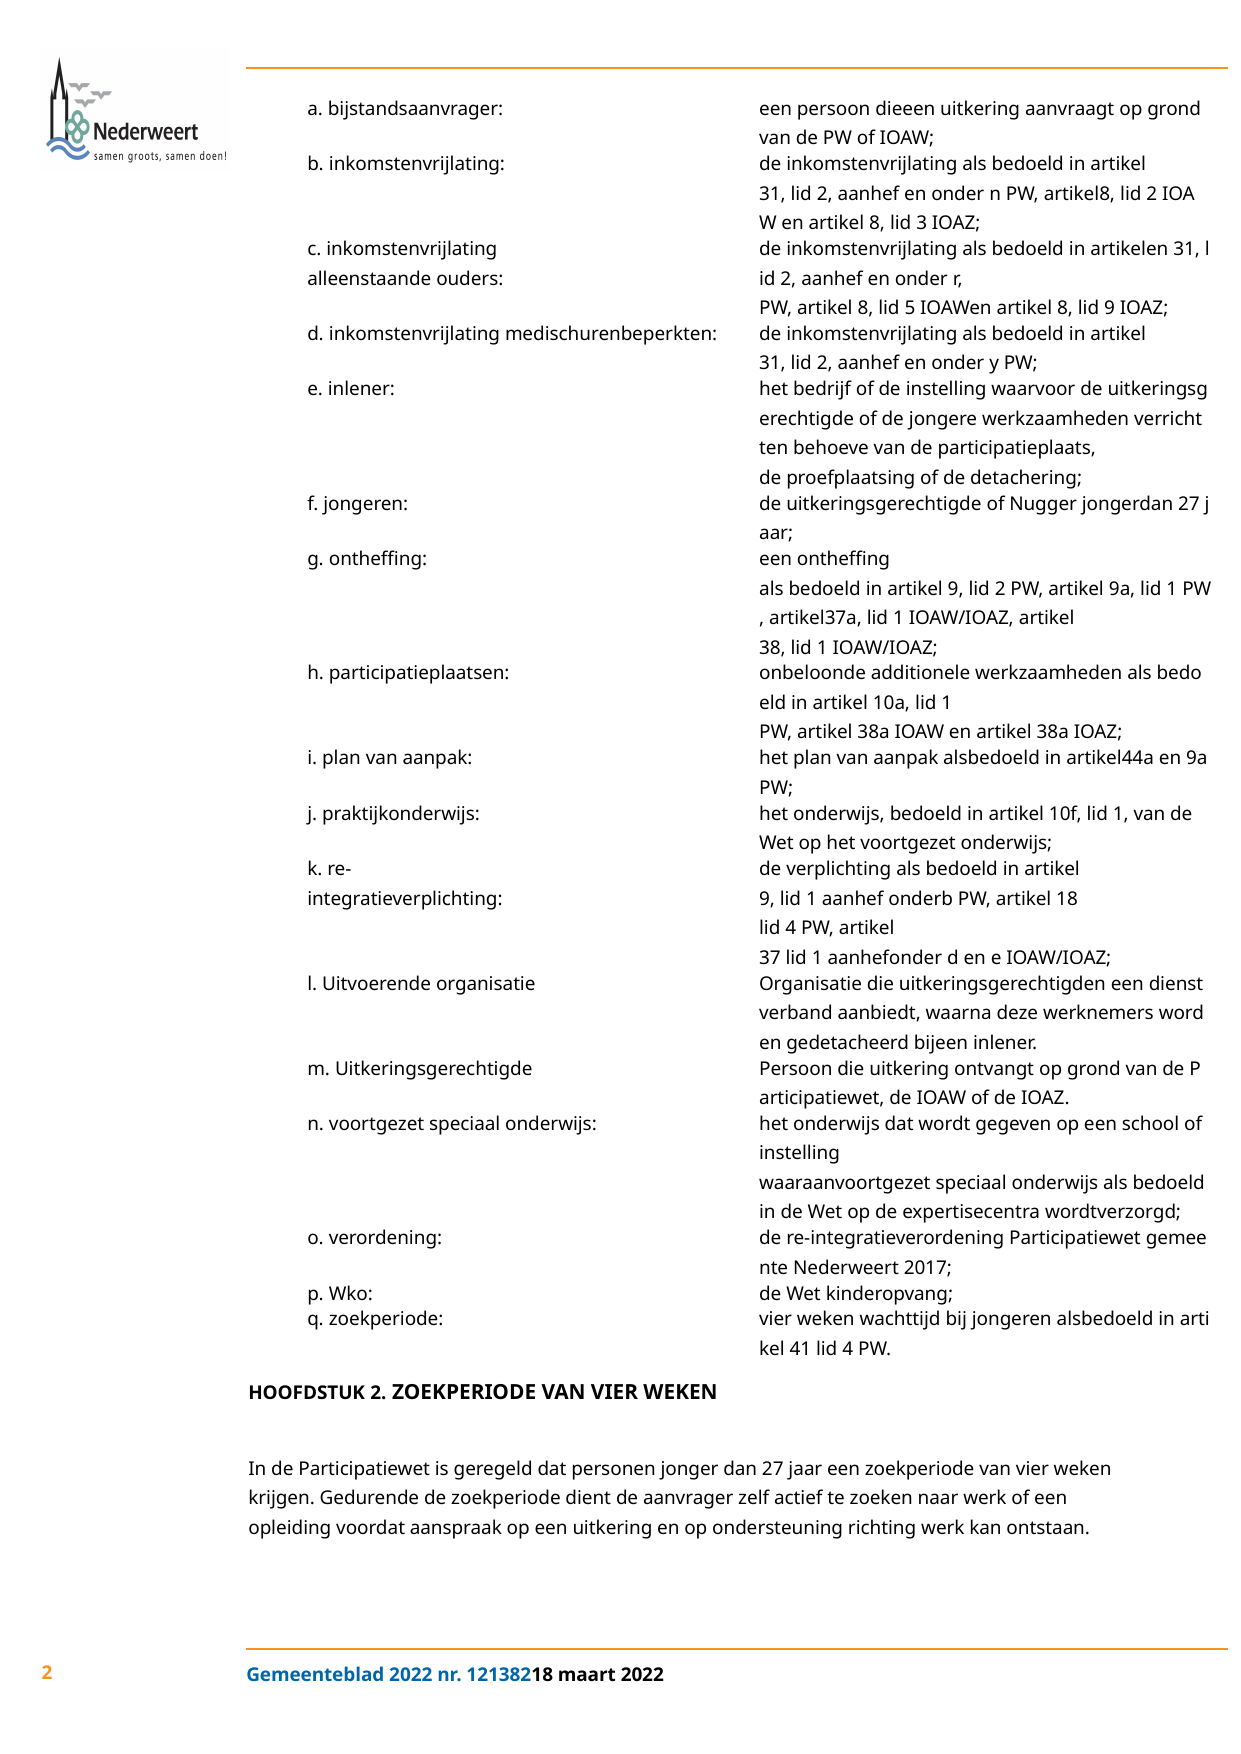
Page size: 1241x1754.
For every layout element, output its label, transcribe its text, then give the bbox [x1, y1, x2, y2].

table_cell Persoon die uitkering ontvangt op grond van de Participatiewet, de IOAW of de IOAZ. [759, 1055, 1211, 1110]
table_cell het bedrijf of de instelling waarvoor de uitkeringsgerechtigde of de jongere werkzaamheden verricht ten behoeve van de participatieplaats, de proefplaatsing of de detachering; [759, 375, 1211, 490]
table_cell de re-integratieverordening Participatiewet gemeente Nederweert 2017; [759, 1225, 1211, 1280]
text In de Participatiewet is geregeld dat personen jonger dan 27 jaar een zoekperiode van vier weken krijgen. Gedurende de zoekperiode dient de aanvrager zelf actief te zoeken naar werk of een opleiding voordat aanspraak op een uitkering en op ondersteuning richting werk kan ontstaan. [248, 1455, 1152, 1539]
table_cell g. ontheffing: [307, 545, 759, 659]
table_cell n. voortgezet speciaal onderwijs: [307, 1110, 759, 1224]
table_cell het onderwijs dat wordt gegeven op een school of instelling waaraanvoortgezet speciaal onderwijs als bedoeld in de Wet op de expertisecentra wordtverzorgd; [759, 1110, 1211, 1224]
text HOOFDSTUK 2. ZOEKPERIODE VAN VIER WEKEN [248, 1377, 1152, 1405]
table_cell het plan van aanpak alsbedoeld in artikel44a en 9a PW; [759, 745, 1211, 800]
table_cell de uitkeringsgerechtigde of Nugger jongerdan 27 jaar; [759, 490, 1211, 545]
table_cell m. Uitkeringsgerechtigde [307, 1055, 759, 1110]
table_cell l. Uitvoerende organisatie [307, 970, 759, 1055]
table_cell c. inkomstenvrijlating alleenstaande ouders: [307, 235, 759, 320]
table_header een persoon dieeen uitkering aanvraagt op grond van de PW of IOAW; [759, 95, 1211, 150]
table_cell de inkomstenvrijlating als bedoeld in artikel 31, lid 2, aanhef en onder n PW, artikel8, lid 2 IOAW en artikel 8, lid 3 IOAZ; [759, 150, 1211, 235]
table_cell het onderwijs, bedoeld in artikel 10f, lid 1, van de Wet op het voortgezet onderwijs; [759, 800, 1211, 855]
table_cell i. plan van aanpak: [307, 745, 759, 800]
table_header a. bijstandsaanvrager: [307, 95, 759, 150]
table_cell de inkomstenvrijlating als bedoeld in artikel 31, lid 2, aanhef en onder y PW; [759, 320, 1211, 375]
table_header k. re- integratieverplichting: [307, 855, 759, 970]
table_cell de inkomstenvrijlating als bedoeld in artikelen 31, lid 2, aanhef en onder r, PW, artikel 8, lid 5 IOAWen artikel 8, lid 9 IOAZ; [759, 235, 1211, 320]
table_cell h. participatieplaatsen: [307, 660, 759, 744]
table_cell onbeloonde additionele werkzaamheden als bedoeld in artikel 10a, lid 1 PW, artikel 38a IOAW en artikel 38a IOAZ; [759, 660, 1211, 744]
table_cell d. inkomstenvrijlating medischurenbeperkten: [307, 320, 759, 375]
table_cell j. praktijkonderwijs: [307, 800, 759, 855]
table_cell e. inlener: [307, 375, 759, 490]
table_cell vier weken wachttijd bij jongeren alsbedoeld in artikel 41 lid 4 PW. [759, 1306, 1211, 1361]
picture [41, 47, 231, 172]
table_cell q. zoekperiode: [307, 1306, 759, 1361]
table_cell b. inkomstenvrijlating: [307, 150, 759, 235]
table_cell een ontheffing als bedoeld in artikel 9, lid 2 PW, artikel 9a, lid 1 PW, artikel37a, lid 1 IOAW/IOAZ, artikel 38, lid 1 IOAW/IOAZ; [759, 545, 1211, 659]
table_cell de Wet kinderopvang; [759, 1280, 1211, 1306]
table_cell o. verordening: [307, 1225, 759, 1280]
table_cell f. jongeren: [307, 490, 759, 545]
table_cell Organisatie die uitkeringsgerechtigden een dienstverband aanbiedt, waarna deze werknemers worden gedetacheerd bijeen inlener. [759, 970, 1211, 1055]
table_header de verplichting als bedoeld in artikel 9, lid 1 aanhef onderb PW, artikel 18 lid 4 PW, artikel 37 lid 1 aanhefonder d en e IOAW/IOAZ; [759, 855, 1211, 970]
table_cell p. Wko: [307, 1280, 759, 1306]
